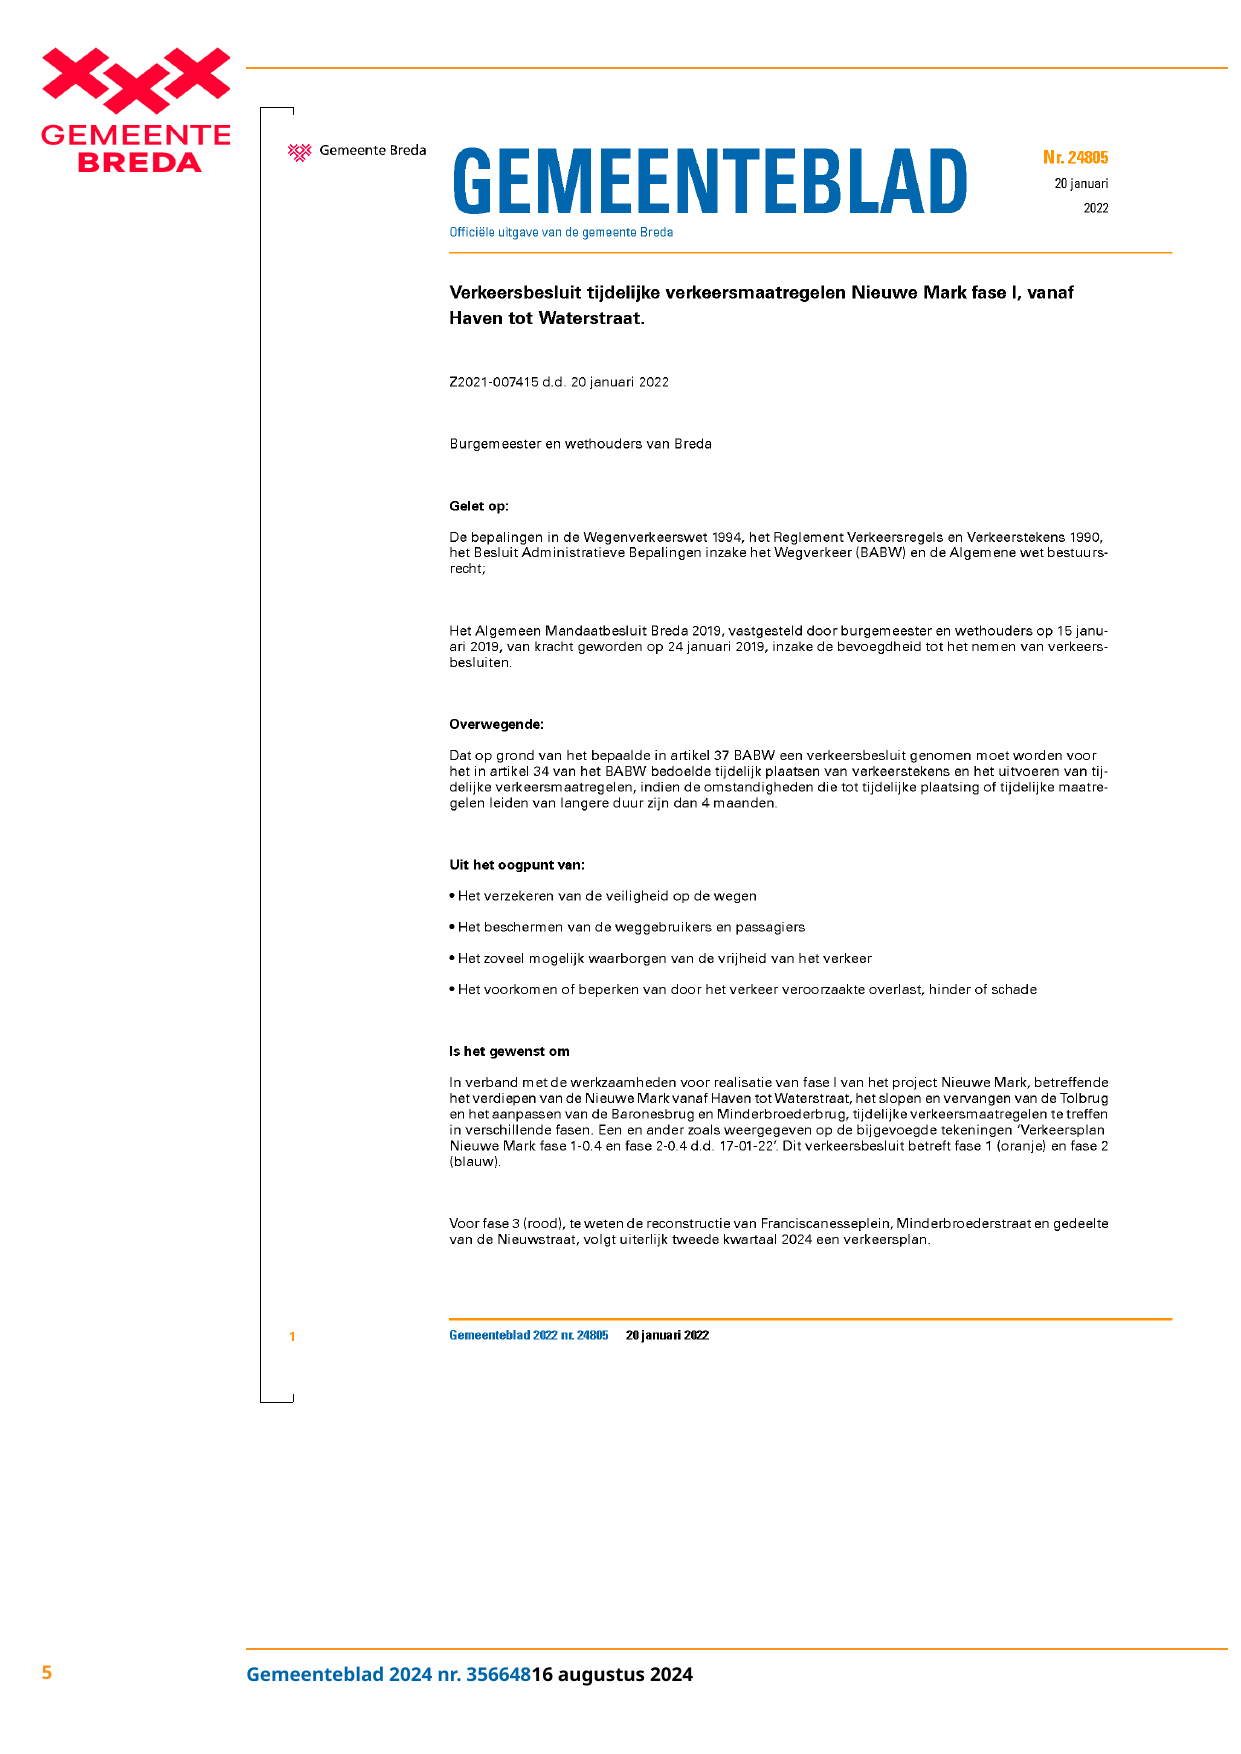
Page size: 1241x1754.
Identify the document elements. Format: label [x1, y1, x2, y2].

picture [268, 115, 1173, 1394]
picture [41, 47, 231, 172]
